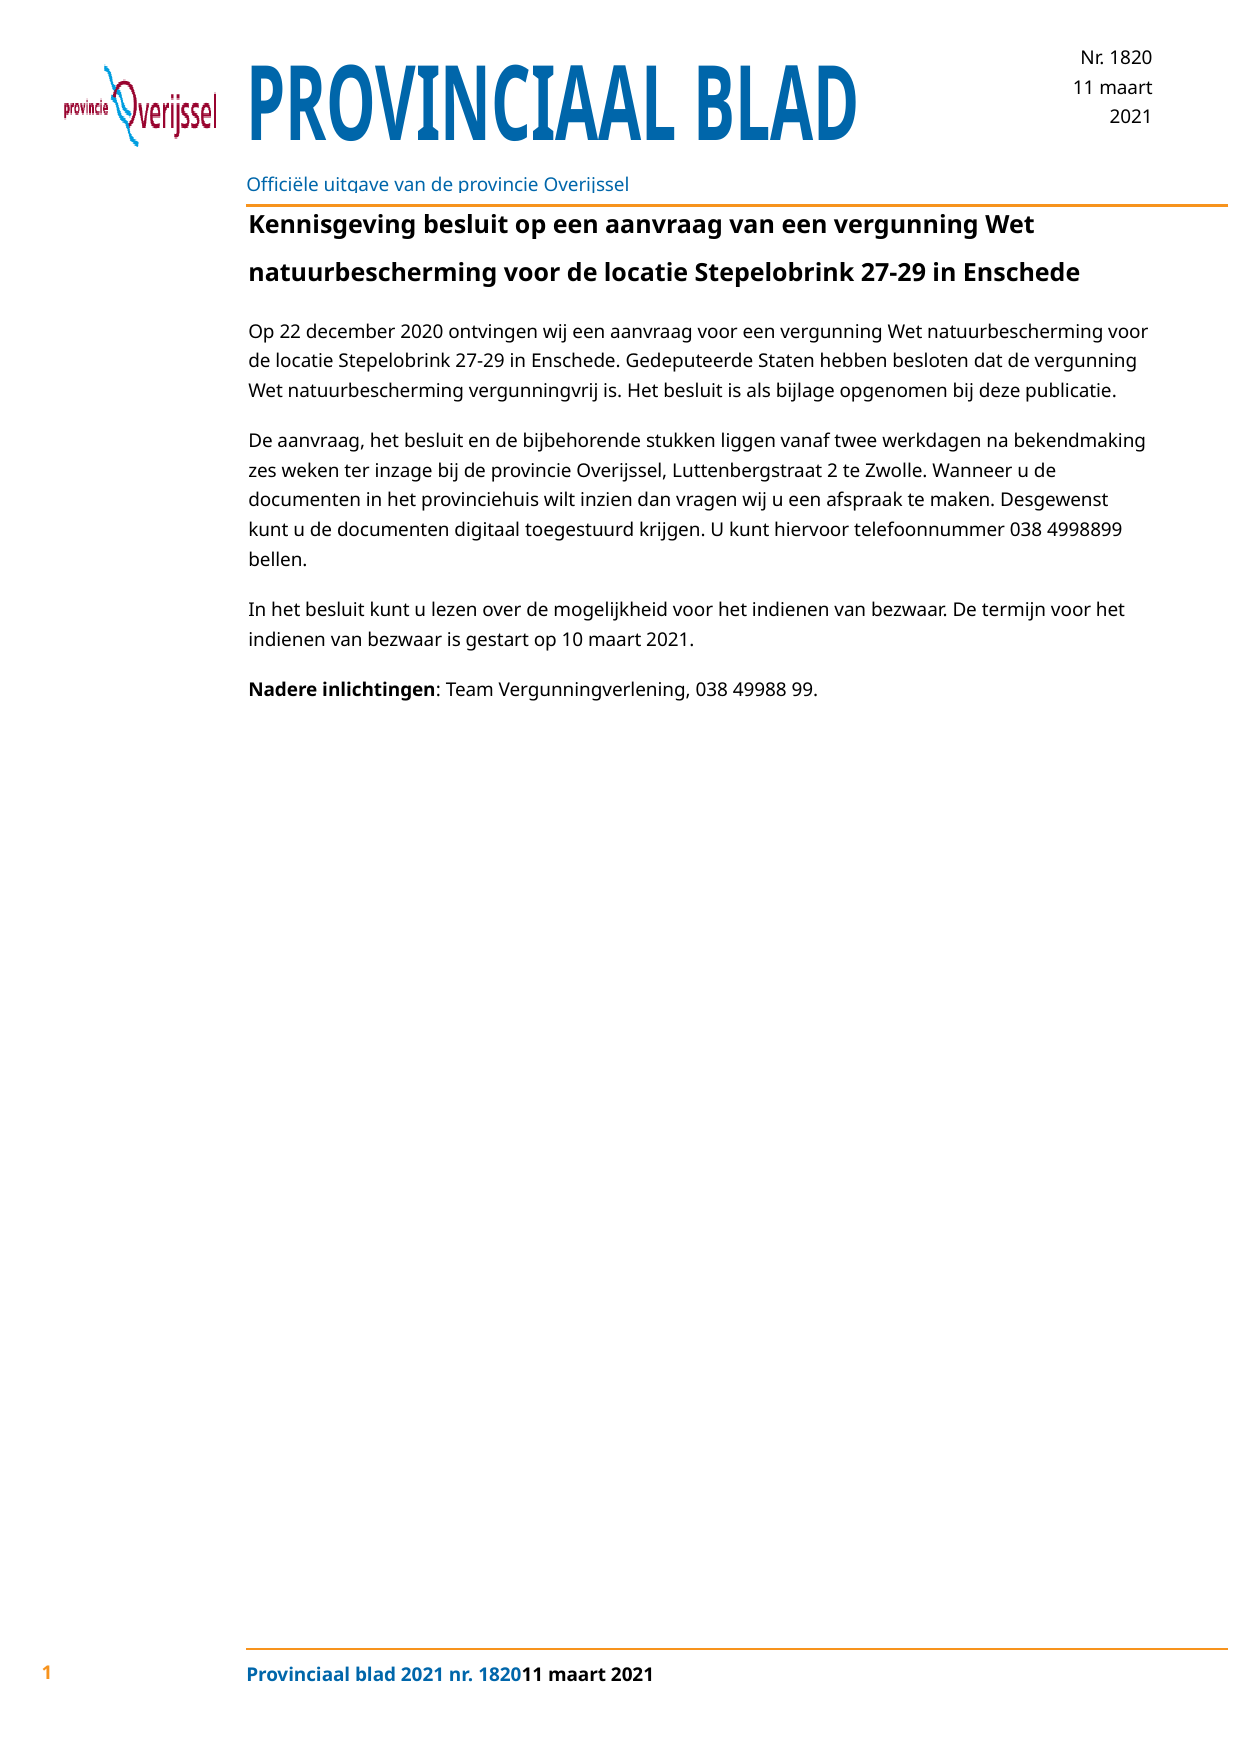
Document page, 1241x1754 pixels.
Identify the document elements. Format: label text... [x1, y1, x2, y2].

text In het besluit kunt u lezen over de mogelijkheid voor het indienen van bezwaar. De termijn voor het indienen van bezwaar is gestart op 10 maart 2021. [248, 596, 1152, 652]
text Kennisgeving besluit op een aanvraag van een vergunning Wet natuurbescherming voor de locatie Stepelobrink 27-29 in Enschede [248, 207, 1152, 288]
picture [41, 47, 231, 172]
text Op 22 december 2020 ontvingen wij een aanvraag voor een vergunning Wet natuurbescherming voor de locatie Stepelobrink 27-29 in Enschede. Gedeputeerde Staten hebben besloten dat de vergunning Wet natuurbescherming vergunningvrij is. Het besluit is als bijlage opgenomen bij deze publicatie. [248, 318, 1152, 403]
text De aanvraag, het besluit en de bijbehorende stukken liggen vanaf twee werkdagen na bekendmaking zes weken ter inzage bij de provincie Overijssel, Luttenbergstraat 2 te Zwolle. Wanneer u de documenten in het provinciehuis wilt inzien dan vragen wij u een afspraak te maken. Desgewenst kunt u de documenten digitaal toegestuurd krijgen. U kunt hiervoor telefoonnummer 038 4998899 bellen. [248, 427, 1152, 572]
text Nadere inlichtingen: Team Vergunningverlening, 038 49988 99. [248, 676, 1152, 702]
